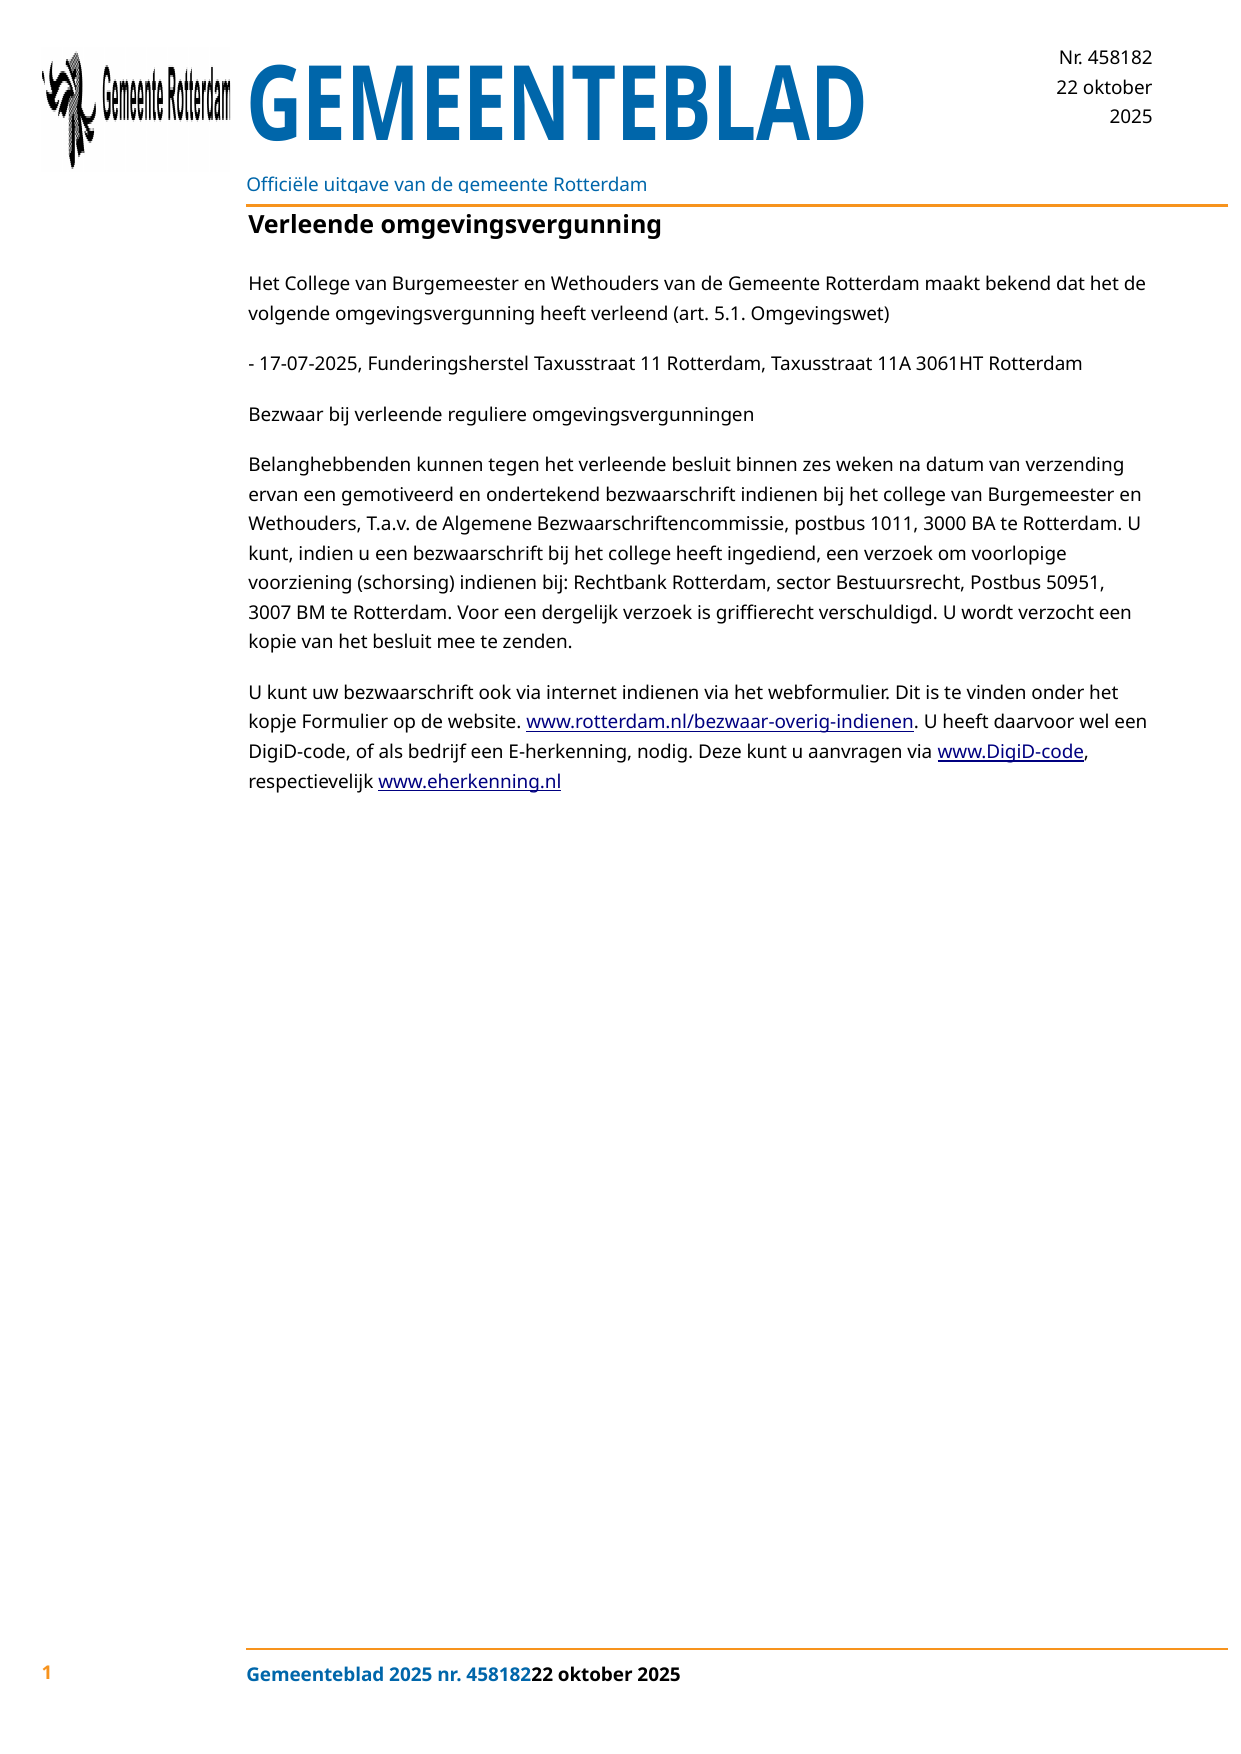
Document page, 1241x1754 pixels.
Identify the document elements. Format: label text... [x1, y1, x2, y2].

text Verleende omgevingsvergunning [248, 207, 1152, 241]
text Het College van Burgemeester en Wethouders van de Gemeente Rotterdam maakt bekend dat het de volgende omgevingsvergunning heeft verleend (art. 5.1. Omgevingswet) [248, 270, 1152, 326]
text U kunt uw bezwaarschrift ook via internet indienen via het webformulier. Dit is te vinden onder het kopje Formulier op de website. www.rotterdam.nl/bezwaar-overig-indienen. U heeft daarvoor wel een DigiD-code, of als bedrijf een E-herkenning, nodig. Deze kunt u aanvragen via www.DigiD-code, respectievelijk www.eherkenning.nl [248, 679, 1152, 793]
text Bezwaar bij verleende reguliere omgevingsvergunningen [248, 401, 1152, 426]
text - 17-07-2025, Funderingsherstel Taxusstraat 11 Rotterdam, Taxusstraat 11A 3061HT Rotterdam [248, 350, 1152, 376]
picture [41, 47, 231, 172]
text Belanghebbenden kunnen tegen het verleende besluit binnen zes weken na datum van verzending ervan een gemotiveerd en ondertekend bezwaarschrift indienen bij het college van Burgemeester en Wethouders, T.a.v. de Algemene Bezwaarschriftencommissie, postbus 1011, 3000 BA te Rotterdam. U kunt, indien u een bezwaarschrift bij het college heeft ingediend, een verzoek om voorlopige voorziening (schorsing) indienen bij: Rechtbank Rotterdam, sector Bestuursrecht, Postbus 50951, 3007 BM te Rotterdam. Voor een dergelijk verzoek is griffierecht verschuldigd. U wordt verzocht een kopie van het besluit mee te zenden. [248, 451, 1152, 654]
